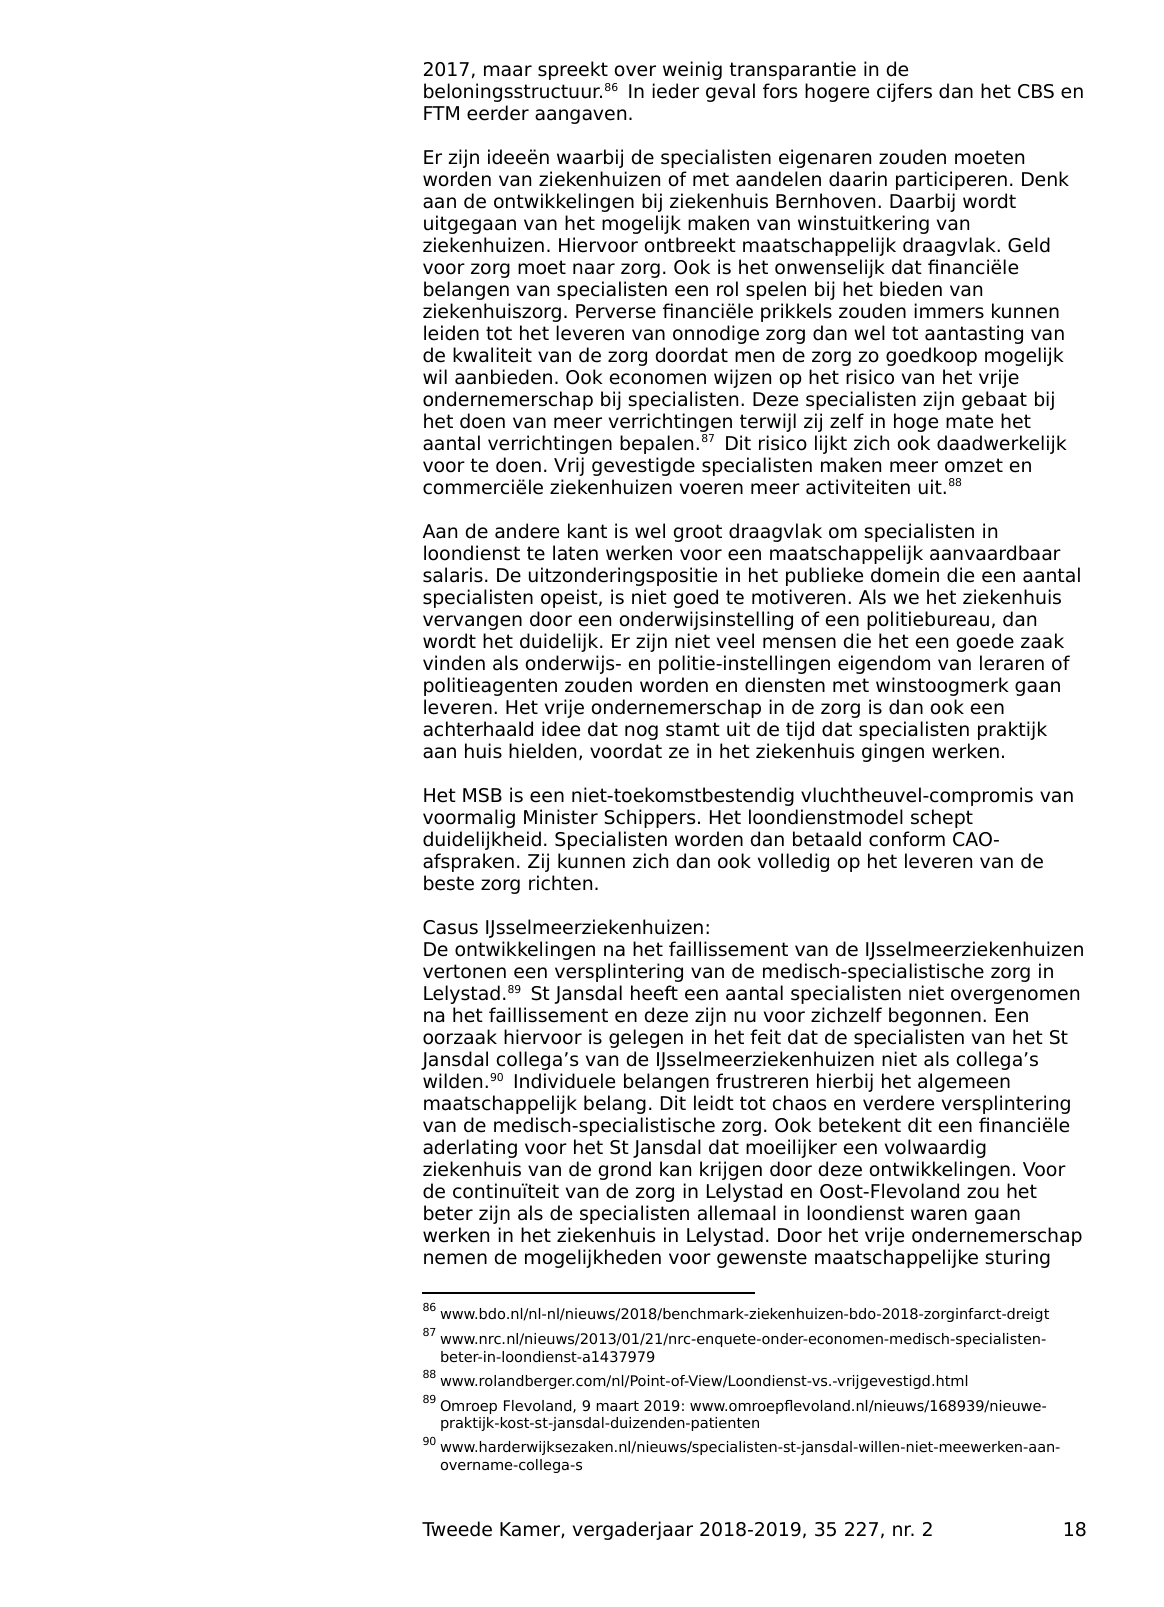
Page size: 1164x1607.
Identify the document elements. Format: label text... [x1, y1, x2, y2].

text www.harderwijksezaken.nl/nieuws/specialisten-st-jansdal-willen-niet-meewerken-aan-overname-collega-s [422, 1435, 1087, 1474]
text Aan de andere kant is wel groot draagvlak om specialisten in loondienst te laten werken voor een maatschappelijk aanvaardbaar salaris. De uitzonderingspositie in het publieke domein die een aantal specialisten opeist, is niet goed te motiveren. Als we het ziekenhuis vervangen door een onderwijsinstelling of een politiebureau, dan wordt het duidelijk. Er zijn niet veel mensen die het een goede zaak vinden als onderwijs- en politie-instellingen eigendom van leraren of politieagenten zouden worden en diensten met winstoogmerk gaan leveren. Het vrije ondernemerschap in de zorg is dan ook een achterhaald idee dat nog stamt uit de tijd dat specialisten praktijk aan huis hielden, voordat ze in het ziekenhuis gingen werken. [422, 521, 1087, 763]
text Het MSB is een niet-toekomstbestendig vluchtheuvel-compromis van voormalig Minister Schippers. Het loondienstmodel schept duidelijkheid. Specialisten worden dan betaald conform CAO-afspraken. Zij kunnen zich dan ook volledig op het leveren van de beste zorg richten. [422, 785, 1087, 895]
text www.bdo.nl/nl-nl/nieuws/2018/benchmark-ziekenhuizen-bdo-2018-zorginfarct-dreigt [422, 1302, 1087, 1324]
text www.nrc.nl/nieuws/2013/01/21/nrc-enquete-onder-economen-medisch-specialisten-beter-in-loondienst-a1437979 [422, 1327, 1087, 1366]
text De ontwikkelingen na het faillissement van de IJsselmeerziekenhuizen vertonen een versplintering van de ­medisch-specialistische zorg in Lelystad. St Jansdal heeft een aantal specialisten niet overgenomen na het faillissement en deze zijn nu voor zichzelf begonnen. Een oorzaak hiervoor is gelegen in het feit dat de specialisten van het St Jansdal collega’s van de IJsselmeerziekenhuizen niet als collega’s wilden. Individuele belangen frustreren hierbij het algemeen maatschappelijk belang. Dit leidt tot chaos en verdere versplintering van de medisch-specialistische zorg. Ook betekent dit een financiële aderlating voor het St Jansdal dat moeilijker een volwaardig ziekenhuis van de grond kan krijgen door deze ontwikkelingen. Voor de continuïteit van de zorg in Lelystad en Oost-Flevoland zou het beter zijn als de specialisten allemaal in loondienst waren gaan werken in het ziekenhuis in Lelystad. Door het vrije ondernemerschap nemen de mogelijkheden voor gewenste maatschappelijke sturing [422, 939, 1087, 1269]
text Er zijn ideeën waarbij de specialisten eigenaren zouden moeten worden van ziekenhuizen of met aandelen daarin participeren. Denk aan de ontwikkelingen bij ziekenhuis Bernhoven. Daarbij wordt uitgegaan van het mogelijk maken van winstuitkering van ziekenhuizen. Hiervoor ontbreekt maatschappelijk draagvlak. Geld voor zorg moet naar zorg. Ook is het onwenselijk dat financiële belangen van specialisten een rol spelen bij het bieden van ziekenhuiszorg. Perverse financiële prikkels zouden immers kunnen leiden tot het leveren van onnodige zorg dan wel tot aantasting van de kwaliteit van de zorg doordat men de zorg zo goedkoop mogelijk wil aanbieden. Ook economen wijzen op het risico van het vrije ondernemerschap bij specialisten. Deze specialisten zijn gebaat bij het doen van meer verrichtingen terwijl zij zelf in hoge mate het aantal verrichtingen bepalen. Dit risico lijkt zich ook daadwerkelijk voor te doen. Vrij gevestigde specialisten maken meer omzet en commerciële ziekenhuizen voeren meer activiteiten uit. [422, 147, 1087, 499]
text Casus IJsselmeerziekenhuizen: [422, 917, 1087, 939]
text www.rolandberger.com/nl/Point-of-View/Loondienst-vs.-vrijgevestigd.html [422, 1368, 1087, 1391]
text Omroep Flevoland, 9 maart 2019: www.omroepflevoland.nl/nieuws/168939/nieuwe-praktijk-kost-st-jansdal-duizenden-patienten [422, 1393, 1087, 1432]
text 2017, maar spreekt over weinig transparantie in de beloningsstructuur. In ieder geval fors hogere cijfers dan het CBS en FTM eerder aangaven. [422, 59, 1087, 125]
